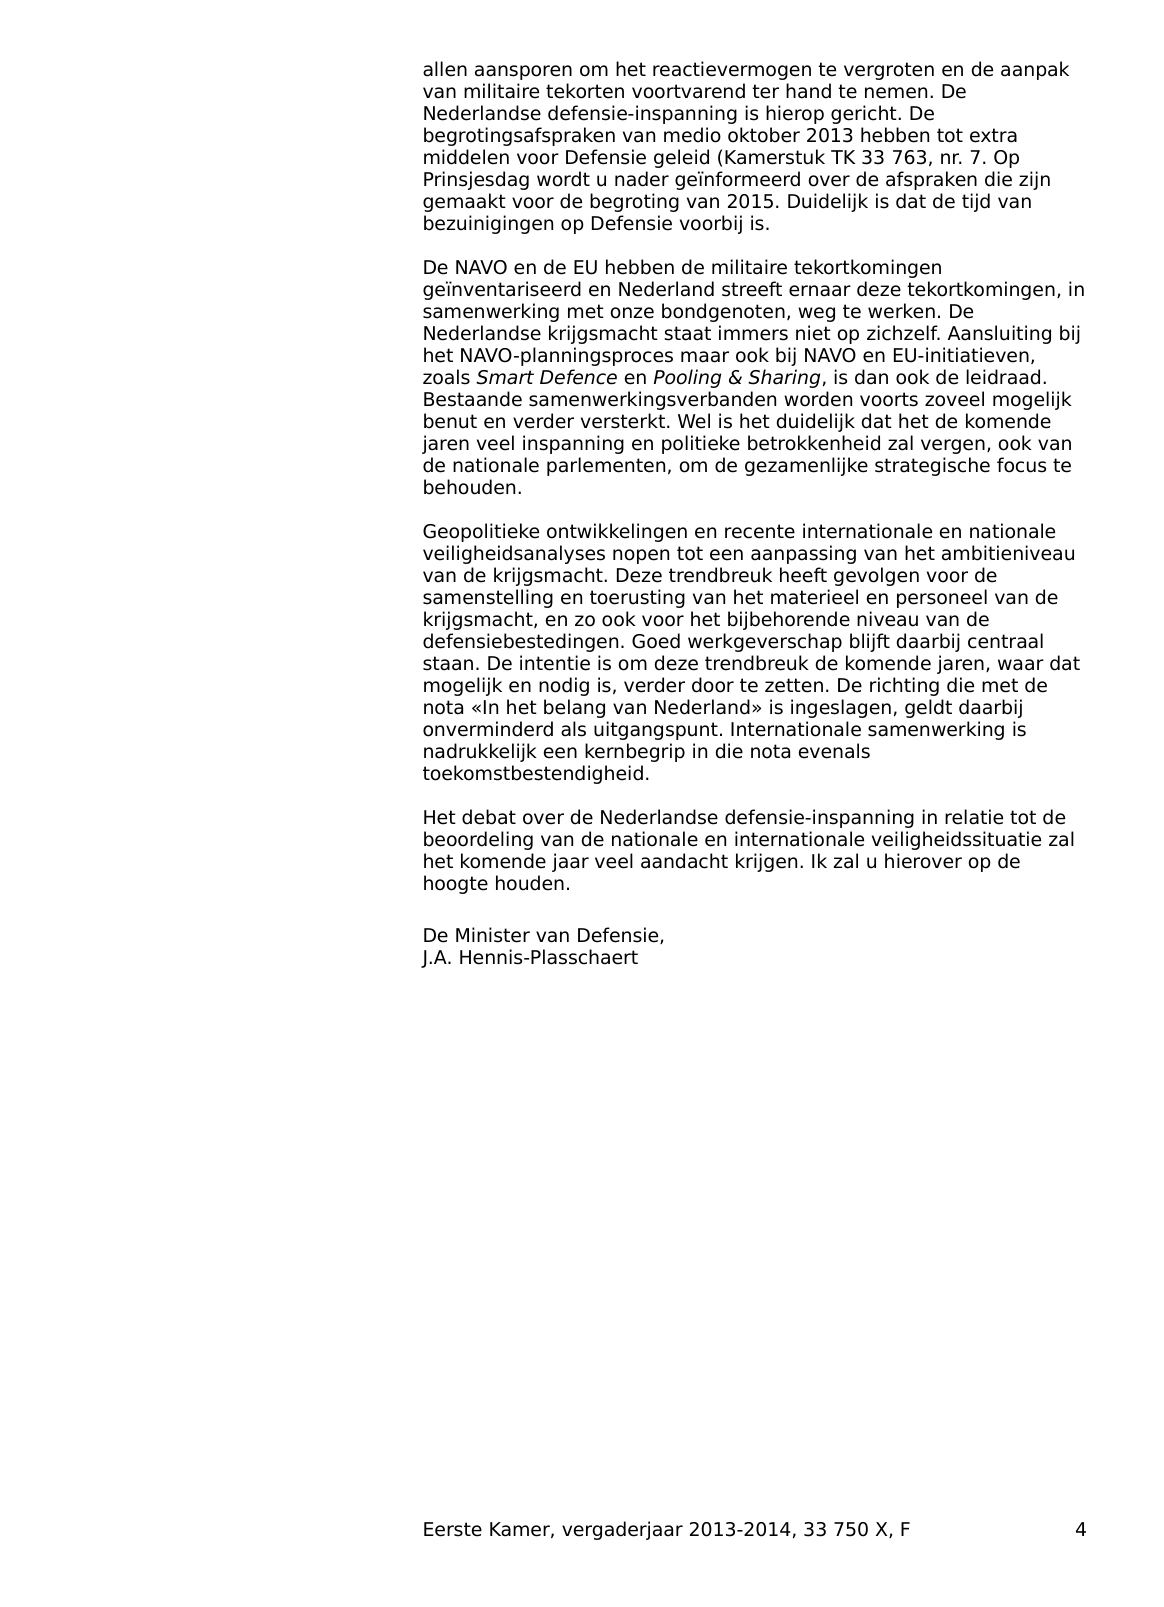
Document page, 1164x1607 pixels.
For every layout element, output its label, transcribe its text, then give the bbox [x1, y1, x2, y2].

text De Minister van Defensie, J.A. Hennis-Plasschaert [422, 925, 1087, 969]
text De NAVO en de EU hebben de militaire tekortkomingen geïnventariseerd en Nederland streeft ernaar deze tekortkomingen, in samenwerking met onze bondgenoten, weg te werken. De Nederlandse krijgsmacht staat immers niet op zichzelf. Aansluiting bij het NAVO-planningsproces maar ook bij NAVO en EU-initiatieven, zoals Smart Defence en Pooling & Sharing, is dan ook de leidraad. Bestaande samenwerkingsverbanden worden voorts zoveel mogelijk benut en verder versterkt. Wel is het duidelijk dat het de komende jaren veel inspanning en politieke betrokkenheid zal vergen, ook van de nationale parlementen, om de gezamenlijke strategische focus te behouden. [422, 257, 1087, 499]
text Het debat over de Nederlandse defensie-inspanning in relatie tot de beoordeling van de nationale en internationale veiligheidssituatie zal het komende jaar veel aandacht krijgen. Ik zal u hierover op de hoogte houden. [422, 807, 1087, 895]
text allen aansporen om het reactievermogen te vergroten en de aanpak van militaire tekorten voortvarend ter hand te nemen. De Nederlandse defensie-inspanning is hierop gericht. De begrotingsafspraken van medio oktober 2013 hebben tot extra middelen voor Defensie geleid (Kamerstuk TK 33 763, nr. 7. Op Prinsjesdag wordt u nader geïnformeerd over de afspraken die zijn gemaakt voor de begroting van 2015. Duidelijk is dat de tijd van bezuinigingen op Defensie voorbij is. [422, 59, 1087, 235]
text Geopolitieke ontwikkelingen en recente internationale en nationale veiligheidsanalyses nopen tot een aanpassing van het ambitieniveau van de krijgsmacht. Deze trendbreuk heeft gevolgen voor de samenstelling en toerusting van het materieel en personeel van de krijgsmacht, en zo ook voor het bijbehorende niveau van de defensiebestedingen. Goed werkgeverschap blijft daarbij centraal staan. De intentie is om deze trendbreuk de komende jaren, waar dat mogelijk en nodig is, verder door te zetten. De richting die met de nota «In het belang van Nederland» is ingeslagen, geldt daarbij onverminderd als uitgangspunt. Internationale samenwerking is nadrukkelijk een kernbegrip in die nota evenals toekomstbestendigheid. [422, 521, 1087, 785]
